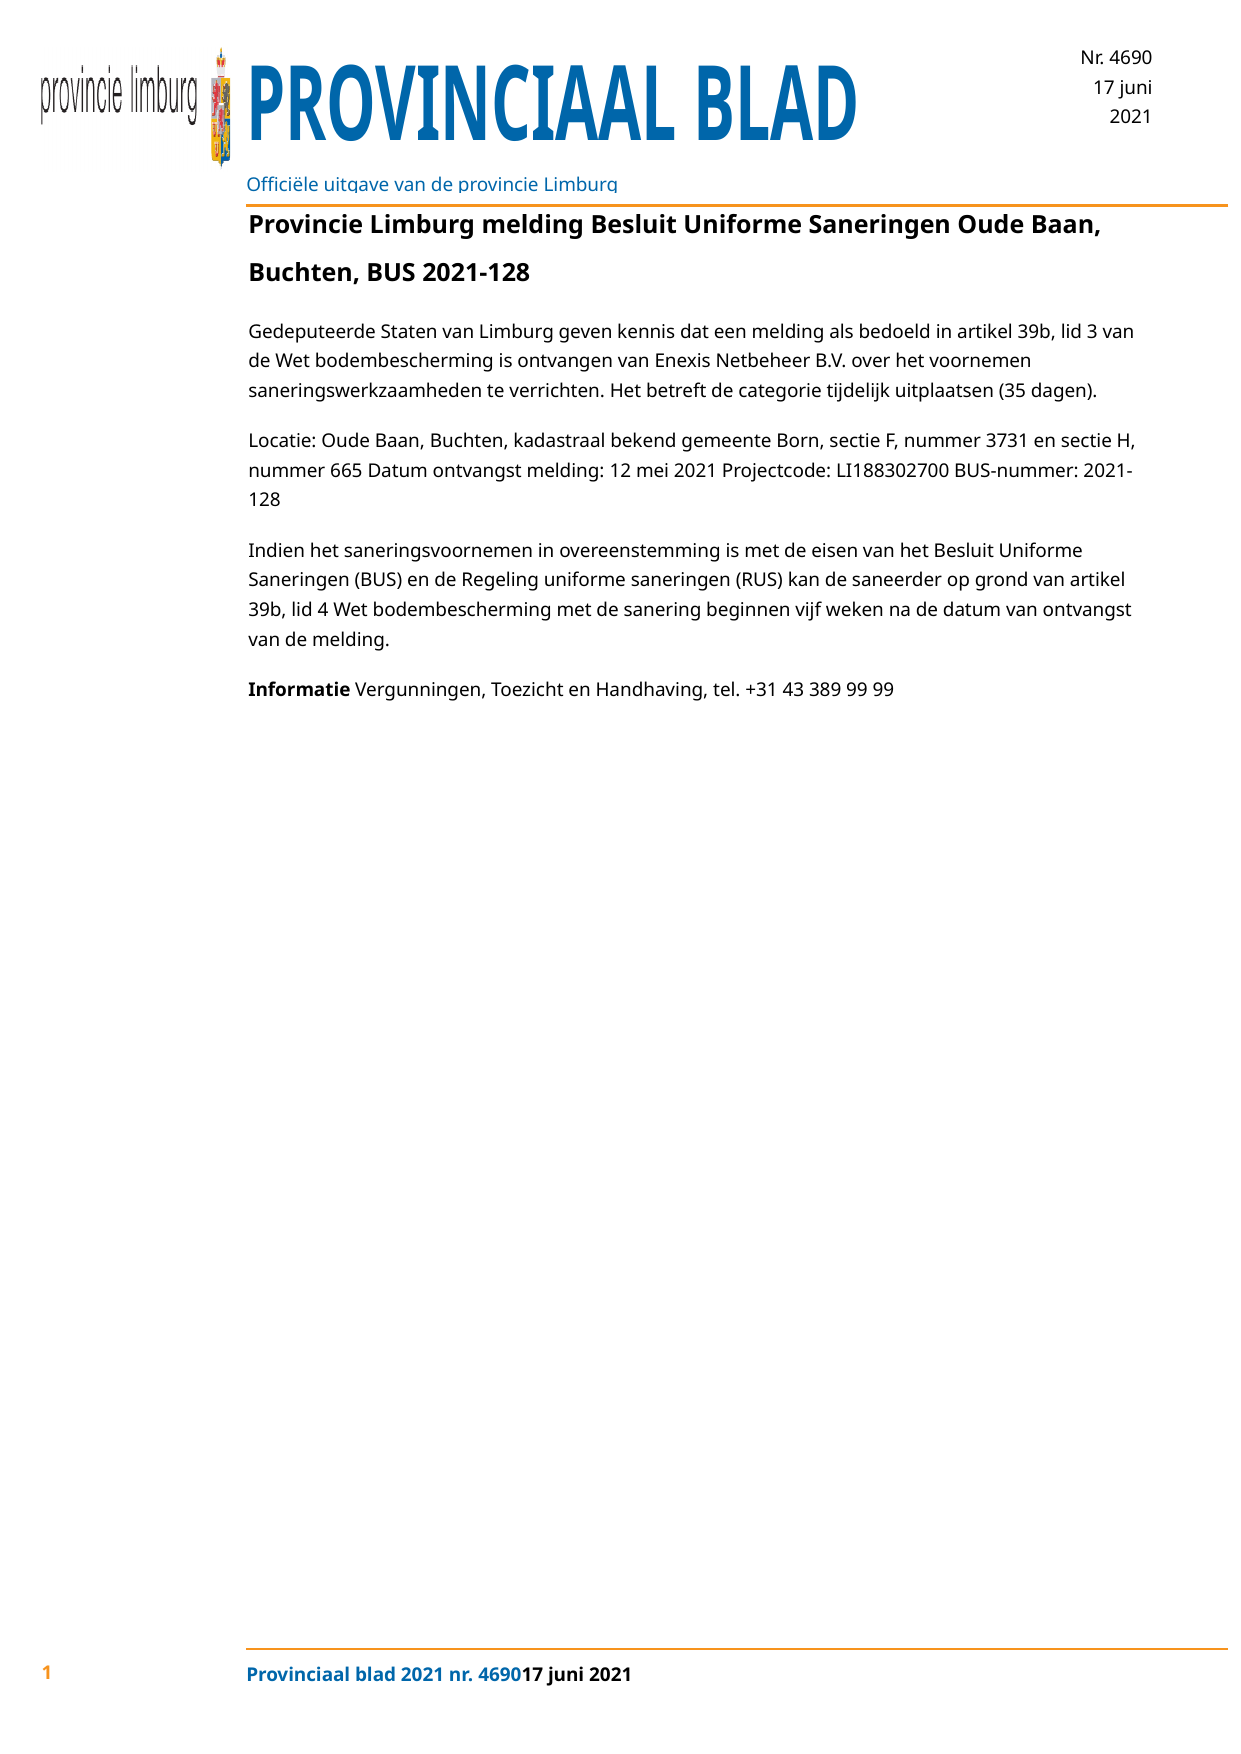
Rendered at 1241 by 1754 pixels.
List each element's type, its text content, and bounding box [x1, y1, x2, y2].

text Informatie Vergunningen, Toezicht en Handhaving, tel. +31 43 389 99 99 [248, 676, 1152, 702]
picture [41, 47, 231, 172]
text Locatie: Oude Baan, Buchten, kadastraal bekend gemeente Born, sectie F, nummer 3731 en sectie H, nummer 665 Datum ontvangst melding: 12 mei 2021 Projectcode: LI188302700 BUS-nummer: 2021-128 [248, 427, 1152, 512]
text Gedeputeerde Staten van Limburg geven kennis dat een melding als bedoeld in artikel 39b, lid 3 van de Wet bodembescherming is ontvangen van Enexis Netbeheer B.V. over het voornemen saneringswerkzaamheden te verrichten. Het betreft de categorie tijdelijk uitplaatsen (35 dagen). [248, 318, 1152, 403]
text Provincie Limburg melding Besluit Uniforme Saneringen Oude Baan, Buchten, BUS 2021-128 [248, 207, 1152, 288]
text Indien het saneringsvoornemen in overeenstemming is met de eisen van het Besluit Uniforme Saneringen (BUS) en de Regeling uniforme saneringen (RUS) kan de saneerder op grond van artikel 39b, lid 4 Wet bodembescherming met de sanering beginnen vijf weken na de datum van ontvangst van de melding. [248, 537, 1152, 652]
